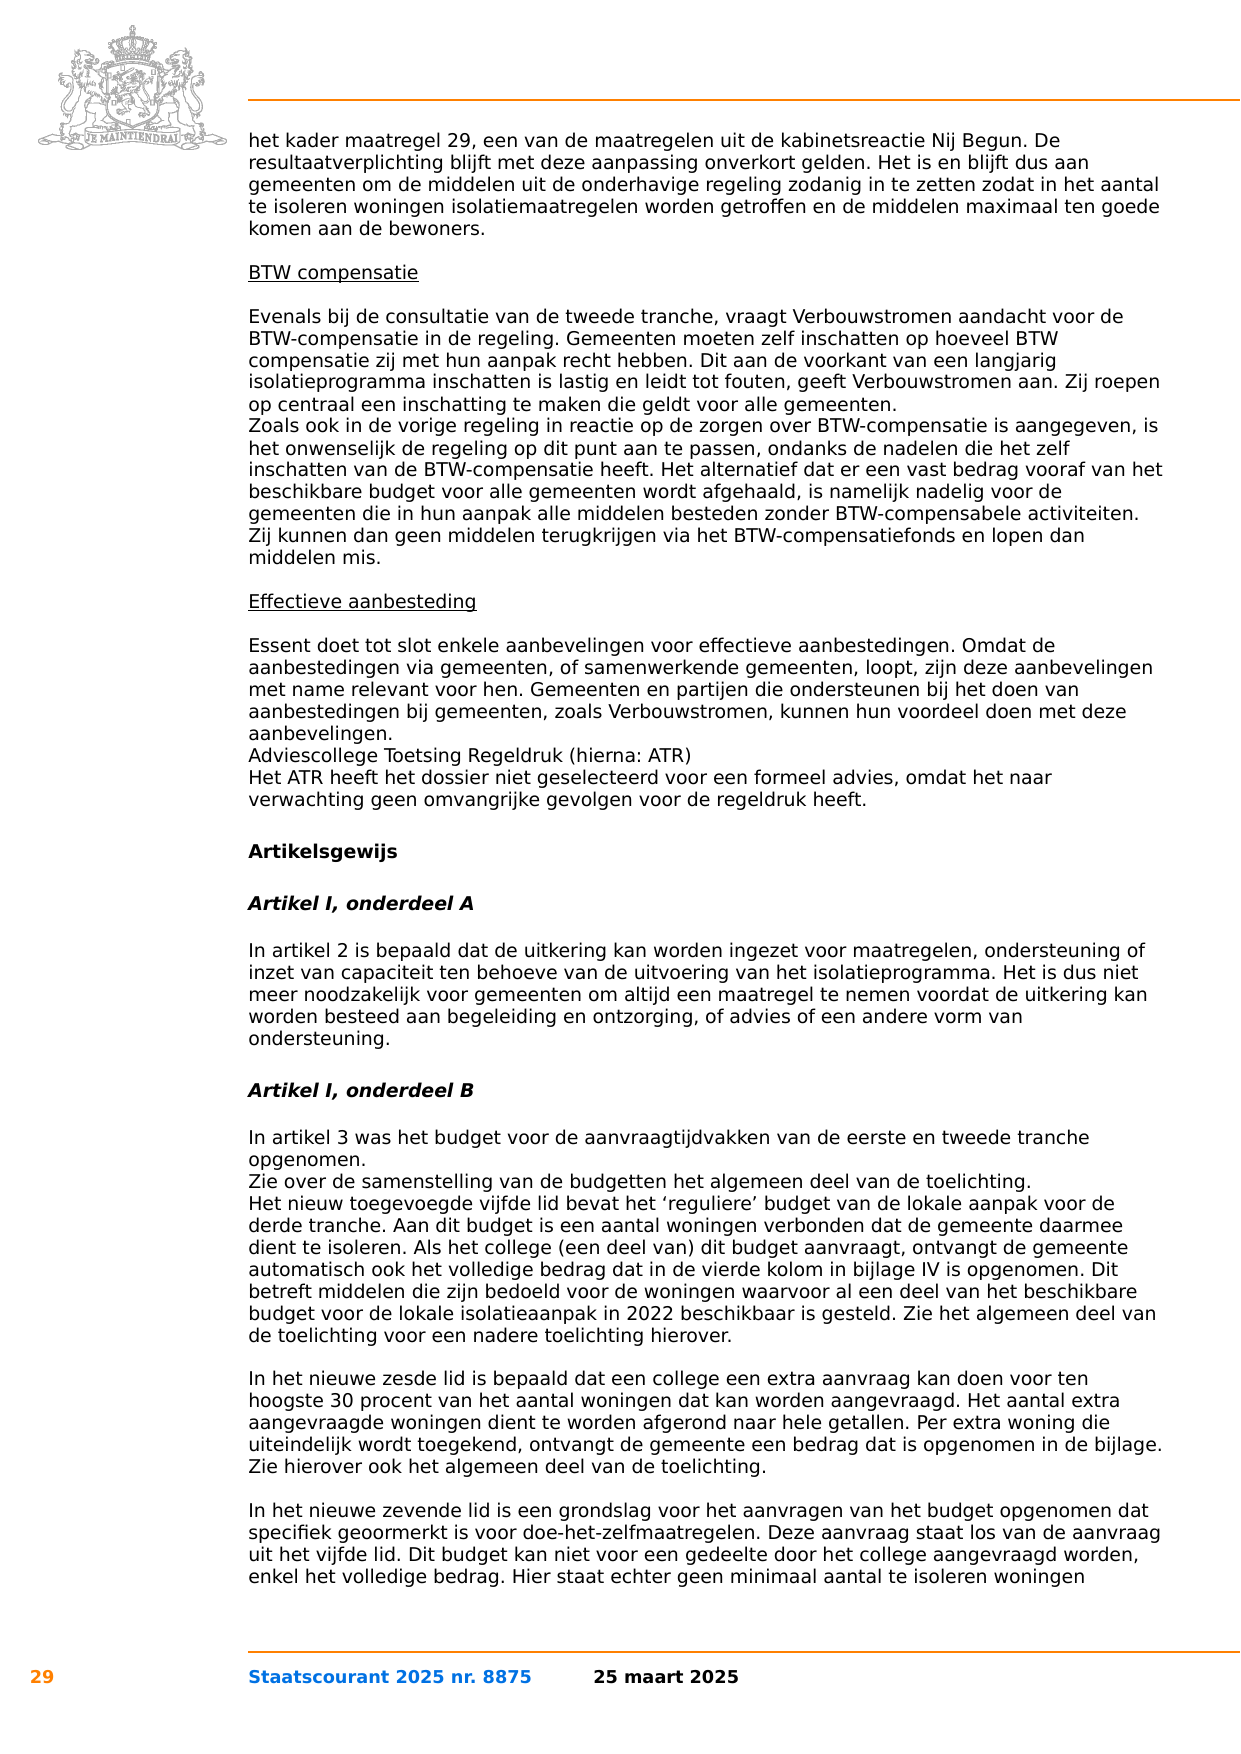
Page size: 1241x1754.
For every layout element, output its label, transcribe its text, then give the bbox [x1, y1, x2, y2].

picture [38, 25, 227, 150]
text Essent doet tot slot enkele aanbevelingen voor effectieve aanbestedingen. Omdat de aanbestedingen via gemeenten, of samenwerkende gemeenten, loopt, zijn deze aanbevelingen met name relevant voor hen. Gemeenten en partijen die ondersteunen bij het doen van aanbestedingen bij gemeenten, zoals Verbouwstromen, kunnen hun voordeel doen met deze aanbevelingen. [248, 635, 1163, 745]
text Evenals bij de consultatie van de tweede tranche, vraagt Verbouwstromen aandacht voor de BTW-compensatie in de regeling. Gemeenten moeten zelf inschatten op hoeveel BTW compensatie zij met hun aanpak recht hebben. Dit aan de voorkant van een langjarig isolatieprogramma inschatten is lastig en leidt tot fouten, geeft Verbouwstromen aan. Zij roepen op centraal een inschatting te maken die geldt voor alle gemeenten. [248, 306, 1163, 415]
subtitle BTW compensatie [248, 262, 1163, 284]
text Zie over de samenstelling van de budgetten het algemeen deel van de toelichting. [248, 1171, 1163, 1193]
text In het nieuwe zevende lid is een grondslag voor het aanvragen van het budget opgenomen dat specifiek geoormerkt is voor doe-het-zelfmaatregelen. Deze aanvraag staat los van de aanvraag uit het vijfde lid. Dit budget kan niet voor een gedeelte door het college aangevraagd worden, enkel het volledige bedrag. Hier staat echter geen minimaal aantal te isoleren woningen [248, 1500, 1163, 1588]
text In artikel 2 is bepaald dat de uitkering kan worden ingezet voor maatregelen, ondersteuning of inzet van capaciteit ten behoeve van de uitvoering van het isolatieprogramma. Het is dus niet meer noodzakelijk voor gemeenten om altijd een maatregel te nemen voordat de uitkering kan worden besteed aan begeleiding en ontzorging, of advies of een andere vorm van ondersteuning. [248, 940, 1163, 1050]
subtitle Artikel I, onderdeel A [248, 893, 1163, 915]
text het kader maatregel 29, een van de maatregelen uit de kabinetsreactie Nij Begun. De resultaatverplichting blijft met deze aanpassing onverkort gelden. Het is en blijft dus aan gemeenten om de middelen uit de onderhavige regeling zodanig in te zetten zodat in het aantal te isoleren woningen isolatiemaatregelen worden getroffen en de middelen maximaal ten goede komen aan de bewoners. [248, 130, 1163, 240]
text Het nieuw toegevoegde vijfde lid bevat het ‘reguliere’ budget van de lokale aanpak voor de derde tranche. Aan dit budget is een aantal woningen verbonden dat de gemeente daarmee dient te isoleren. Als het college (een deel van) dit budget aanvraagt, ontvangt de gemeente automatisch ook het volledige bedrag dat in de vierde kolom in bijlage IV is opgenomen. Dit betreft middelen die zijn bedoeld voor de woningen waarvoor al een deel van het beschikbare budget voor de lokale isolatieaanpak in 2022 beschikbaar is gesteld. Zie het algemeen deel van de toelichting voor een nadere toelichting hierover. [248, 1193, 1163, 1346]
subtitle Effectieve aanbesteding [248, 591, 1163, 613]
text In artikel 3 was het budget voor de aanvraagtijdvakken van de eerste en tweede tranche opgenomen. [248, 1127, 1163, 1171]
subtitle Artikelsgewijs [248, 841, 1163, 863]
text Het ATR heeft het dossier niet geselecteerd voor een formeel advies, omdat het naar verwachting geen omvangrijke gevolgen voor de regeldruk heeft. [248, 767, 1163, 811]
subtitle Artikel I, onderdeel B [248, 1080, 1163, 1102]
text Zoals ook in de vorige regeling in reactie op de zorgen over BTW-compensatie is aangegeven, is het onwenselijk de regeling op dit punt aan te passen, ondanks de nadelen die het zelf inschatten van de BTW-compensatie heeft. Het alternatief dat er een vast bedrag vooraf van het beschikbare budget voor alle gemeenten wordt afgehaald, is namelijk nadelig voor de gemeenten die in hun aanpak alle middelen besteden zonder BTW-compensabele activiteiten. Zij kunnen dan geen middelen terugkrijgen via het BTW-compensatiefonds en lopen dan middelen mis. [248, 415, 1163, 569]
text In het nieuwe zesde lid is bepaald dat een college een extra aanvraag kan doen voor ten hoogste 30 procent van het aantal woningen dat kan worden aangevraagd. Het aantal extra aangevraagde woningen dient te worden afgerond naar hele getallen. Per extra woning die uiteindelijk wordt toegekend, ontvangt de gemeente een bedrag dat is opgenomen in de bijlage. Zie hierover ook het algemeen deel van de toelichting. [248, 1368, 1163, 1478]
text Adviescollege Toetsing Regeldruk (hierna: ATR) [248, 745, 1163, 767]
